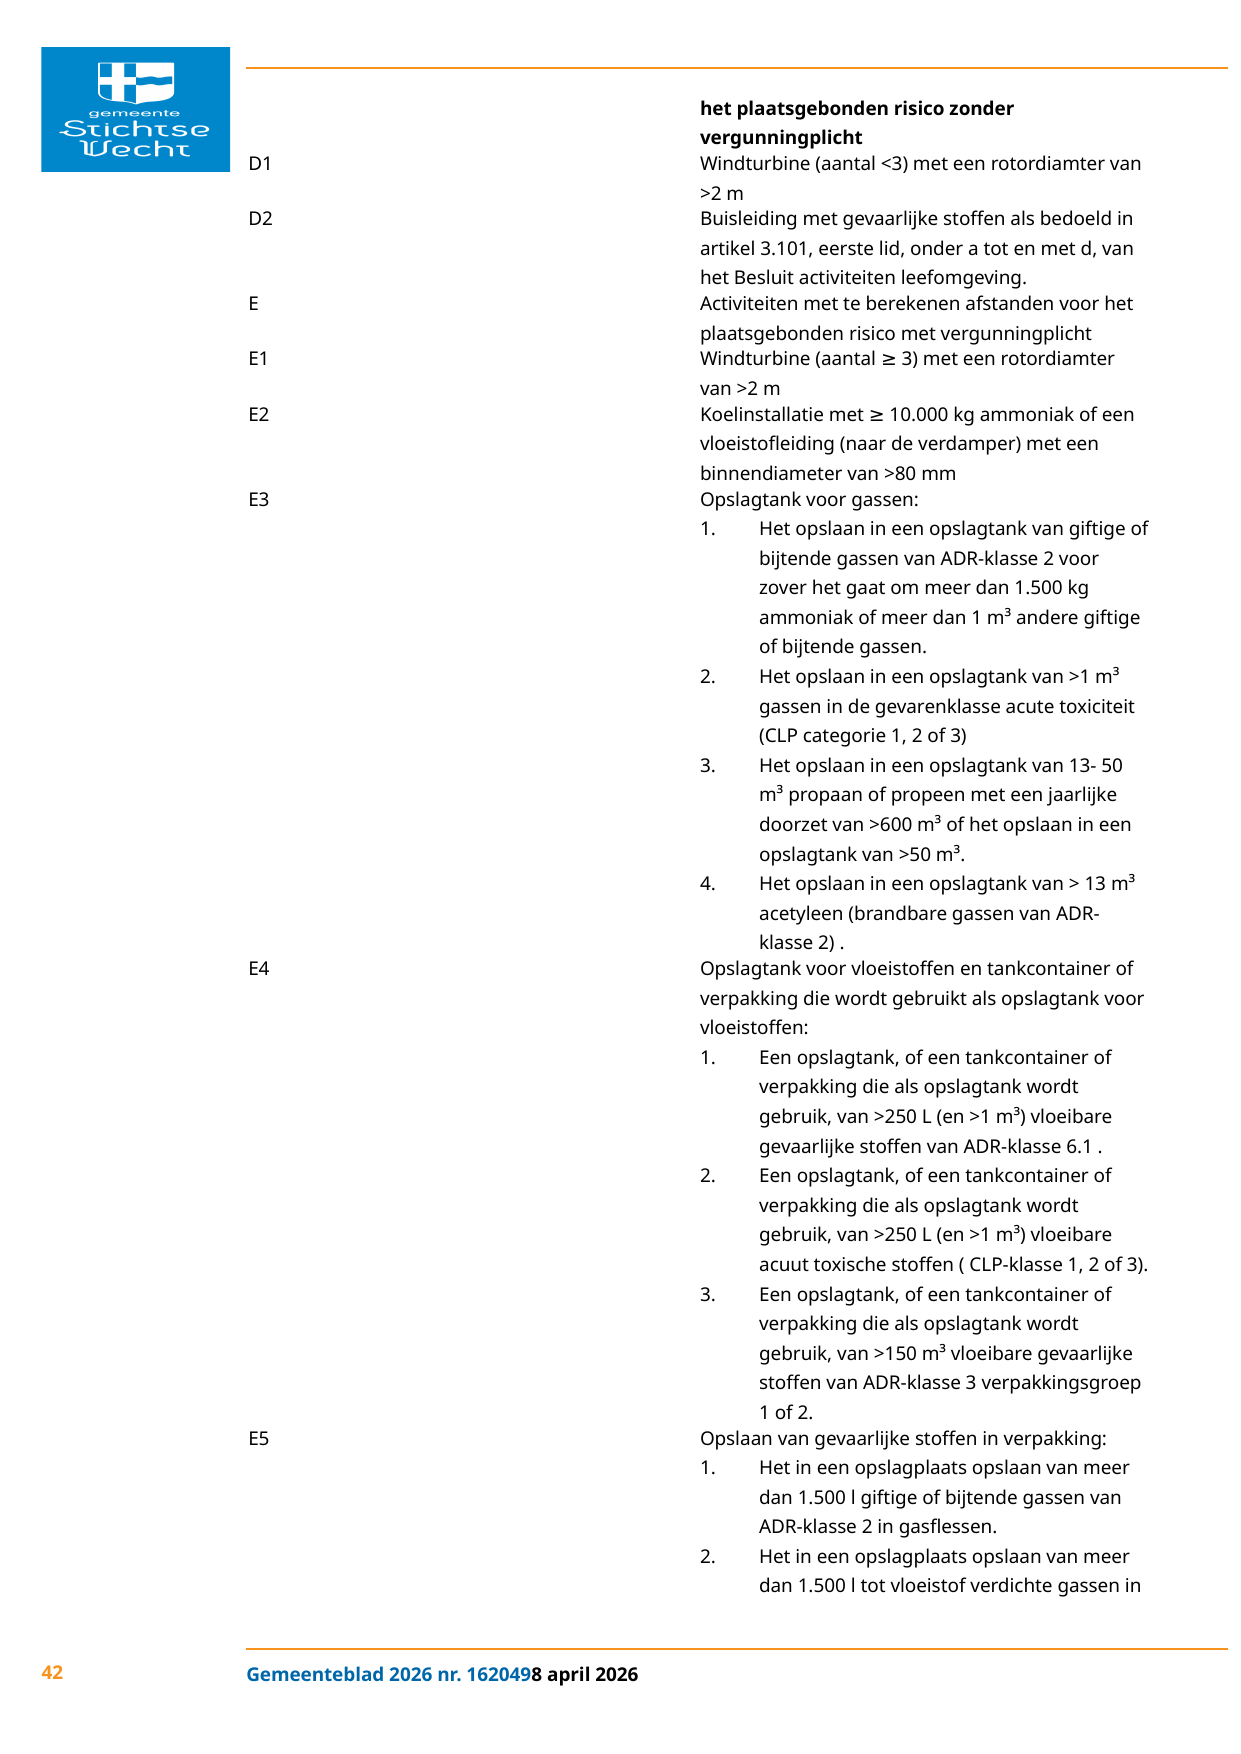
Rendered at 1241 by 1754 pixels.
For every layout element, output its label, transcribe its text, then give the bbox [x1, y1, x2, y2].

table_cell [248, 95, 700, 150]
table_cell Windturbine (aantal ≥ 3) met een rotordiamter van >2 m [700, 346, 1152, 401]
table_cell Windturbine (aantal <3) met een rotordiamter van >2 m [700, 150, 1152, 205]
table_cell E3 [248, 486, 700, 955]
table_cell Opslagtank voor vloeistoffen en tankcontainer of verpakking die wordt gebruikt als opslagtank voor vloeistoffen: Een opslagtank, of een tankcontainer of verpakking die als opslagtank wordt gebruik, van >250 L (en >1 m³) vloeibare gevaarlijke stoffen van ADR-klasse 6.1 . Een opslagtank, of een tankcontainer of verpakking die als opslagtank wordt gebruik, van >250 L (en >1 m³) vloeibare acuut toxische stoffen ( CLP-klasse 1, 2 of 3). Een opslagtank, of een tankcontainer of verpakking die als opslagtank wordt gebruik, van >150 m³ vloeibare gevaarlijke stoffen van ADR-klasse 3 verpakkingsgroep 1 of 2. [700, 955, 1152, 1425]
table_cell D1 [248, 150, 700, 205]
picture [99, 63, 135, 101]
table_cell E5 [248, 1425, 700, 1598]
table_cell E1 [248, 346, 700, 401]
table_cell Koelinstallatie met ≥ 10.000 kg ammoniak of een vloeistofleiding (naar de verdamper) met een binnendiameter van >80 mm [700, 401, 1152, 486]
table_cell E [248, 290, 700, 346]
table_cell Activiteiten met te berekenen afstanden voor het plaatsgebonden risico met vergunningplicht [700, 290, 1152, 346]
table_cell E4 [248, 955, 700, 1425]
table_cell Buisleiding met gevaarlijke stoffen als bedoeld in artikel 3.101, eerste lid, onder a tot en met d, van het Besluit activiteiten leefomgeving. [700, 205, 1152, 290]
table_cell Opslagtank voor gassen: Het opslaan in een opslagtank van giftige of bijtende gassen van ADR-klasse 2 voor zover het gaat om meer dan 1.500 kg ammoniak of meer dan 1 m³ andere giftige of bijtende gassen. Het opslaan in een opslagtank van >1 m³ gassen in de gevarenklasse acute toxiciteit (CLP categorie 1, 2 of 3) Het opslaan in een opslagtank van 13- 50 m³ propaan of propeen met een jaarlijke doorzet van >600 m³ of het opslaan in een opslagtank van >50 m³. Het opslaan in een opslagtank van > 13 m³ acetyleen (brandbare gassen van ADR-klasse 2) . [700, 486, 1152, 955]
table_cell E2 [248, 401, 700, 486]
picture [137, 63, 174, 103]
table_cell het plaatsgebonden risico zonder vergunningplicht [700, 95, 1152, 150]
table_cell Opslaan van gevaarlijke stoffen in verpakking: Het in een opslagplaats opslaan van meer dan 1.500 l giftige of bijtende gassen van ADR-klasse 2 in gasflessen. Het in een opslagplaats opslaan van meer dan 1.500 l tot vloeistof verdichte gassen in [700, 1425, 1152, 1598]
table_cell D2 [248, 205, 700, 290]
